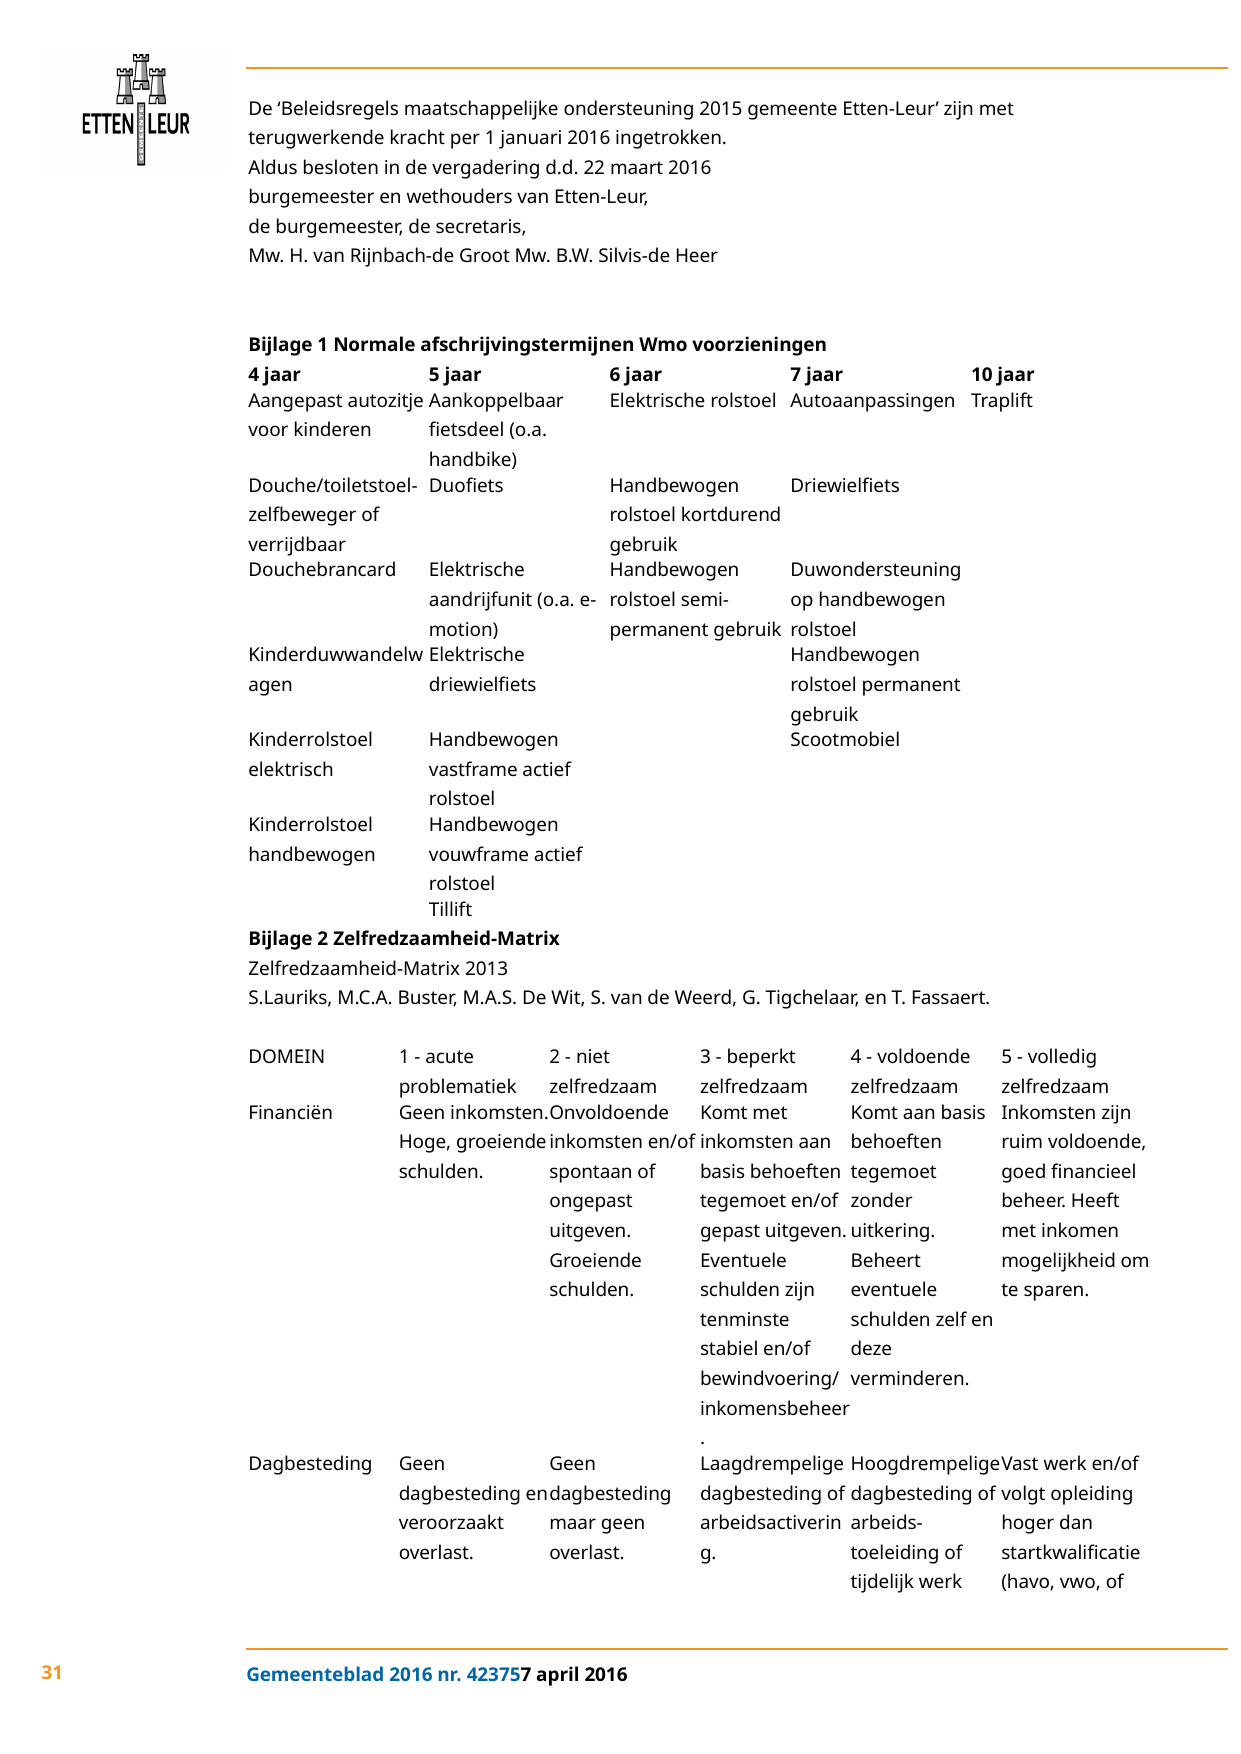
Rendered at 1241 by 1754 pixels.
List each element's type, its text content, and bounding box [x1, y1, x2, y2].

table_cell Duwondersteuning op handbewogen rolstoel [790, 557, 971, 642]
text burgemeester en wethouders van Etten-Leur, [248, 183, 1152, 209]
table_cell Financiën [248, 1099, 398, 1450]
table_cell [790, 896, 971, 922]
table_cell Laagdrempelige dagbesteding of arbeidsactivering. [700, 1450, 850, 1594]
table_cell Driewielfiets [790, 472, 971, 557]
table_cell Elektrische driewielfiets [429, 642, 609, 726]
table_cell [609, 896, 790, 922]
table_cell Komt met inkomsten aan basis behoeften tegemoet en/of gepast uitgeven. Eventuele schulden zijn tenminste stabiel en/of bewindvoering/ inkomensbeheer. [700, 1099, 850, 1450]
table_cell Autoaanpassingen [790, 387, 971, 472]
table_cell [971, 896, 1152, 922]
table_cell [609, 642, 790, 726]
table_cell Kinderrolstoel handbewogen [248, 811, 429, 896]
table_cell Komt aan basis behoeften tegemoet zonder uitkering. Beheert eventuele schulden zelf en deze verminderen. [850, 1099, 1001, 1450]
text De ‘Beleidsregels maatschappelijke ondersteuning 2015 gemeente Etten-Leur’ zijn met terugwerkende kracht per 1 januari 2016 ingetrokken. [248, 95, 1152, 150]
table_cell Handbewogen rolstoel kortdurend gebruik [609, 472, 790, 557]
table_cell [971, 726, 1152, 811]
table_header 2 - niet zelfredzaam [549, 1044, 700, 1099]
table_cell Aangepast autozitje voor kinderen [248, 387, 429, 472]
table_header 1 - acute problematiek [399, 1044, 549, 1099]
table_cell Handbewogen rolstoel permanent gebruik [790, 642, 971, 726]
table_header 3 - beperkt zelfredzaam [700, 1044, 850, 1099]
table_header 10 jaar [971, 361, 1152, 387]
table_cell Dagbesteding [248, 1450, 398, 1594]
picture [41, 47, 231, 172]
table_cell [609, 726, 790, 811]
table_cell Vast werk en/of volgt opleiding hoger dan startkwalificatie (havo, vwo, of [1001, 1450, 1152, 1594]
table_cell [971, 811, 1152, 896]
text Aldus besloten in de vergadering d.d. 22 maart 2016 [248, 154, 1152, 180]
text Bijlage 2 Zelfredzaamheid-Matrix [248, 925, 1152, 951]
table_cell [971, 557, 1152, 642]
table_cell Traplift [971, 387, 1152, 472]
table_cell Elektrische aandrijfunit (o.a. e-motion) [429, 557, 609, 642]
table_cell Hoogdrempelige dagbesteding of arbeids-toeleiding of tijdelijk werk [850, 1450, 1001, 1594]
text Zelfredzaamheid-Matrix 2013 [248, 955, 1152, 981]
table_cell Scootmobiel [790, 726, 971, 811]
table_cell Tillift [429, 896, 609, 922]
table_cell Kinderrolstoel elektrisch [248, 726, 429, 811]
table_cell [971, 472, 1152, 557]
table_header 7 jaar [790, 361, 971, 387]
table_cell Aankoppelbaar fietsdeel (o.a. handbike) [429, 387, 609, 472]
text S.Lauriks, M.C.A. Buster, M.A.S. De Wit, S. van de Weerd, G. Tigchelaar, en T. Fassaert. [248, 984, 1152, 1010]
table_cell Geen dagbesteding en veroorzaakt overlast. [399, 1450, 549, 1594]
table_cell [790, 811, 971, 896]
table_cell Douchebrancard [248, 557, 429, 642]
text Mw. H. van Rijnbach-de Groot Mw. B.W. Silvis-de Heer [248, 243, 1152, 268]
table_cell Douche/toiletstoel-zelfbeweger of verrijdbaar [248, 472, 429, 557]
table_cell [971, 642, 1152, 726]
table_cell Geen dagbesteding maar geen overlast. [549, 1450, 700, 1594]
table_header 5 jaar [429, 361, 609, 387]
table_cell [248, 896, 429, 922]
text Bijlage 1 Normale afschrijvingstermijnen Wmo voorzieningen [248, 331, 1152, 357]
table_cell Handbewogen vouwframe actief rolstoel [429, 811, 609, 896]
table_cell Handbewogen rolstoel semi-permanent gebruik [609, 557, 790, 642]
table_cell [609, 811, 790, 896]
table_cell Inkomsten zijn ruim voldoende, goed financieel beheer. Heeft met inkomen mogelijkheid om te sparen. [1001, 1099, 1152, 1450]
table_cell Kinderduwwandelwagen [248, 642, 429, 726]
table_cell Elektrische rolstoel [609, 387, 790, 472]
table_header 6 jaar [609, 361, 790, 387]
table_header 4 - voldoende zelfredzaam [850, 1044, 1001, 1099]
table_cell Onvoldoende inkomsten en/of spontaan of ongepast uitgeven. Groeiende schulden. [549, 1099, 700, 1450]
table_header 4 jaar [248, 361, 429, 387]
table_cell Handbewogen vastframe actief rolstoel [429, 726, 609, 811]
table_header DOMEIN [248, 1044, 398, 1099]
table_cell Duofiets [429, 472, 609, 557]
table_header 5 - volledig zelfredzaam [1001, 1044, 1152, 1099]
table_cell Geen inkomsten. Hoge, groeiende schulden. [399, 1099, 549, 1450]
text de burgemeester, de secretaris, [248, 213, 1152, 239]
